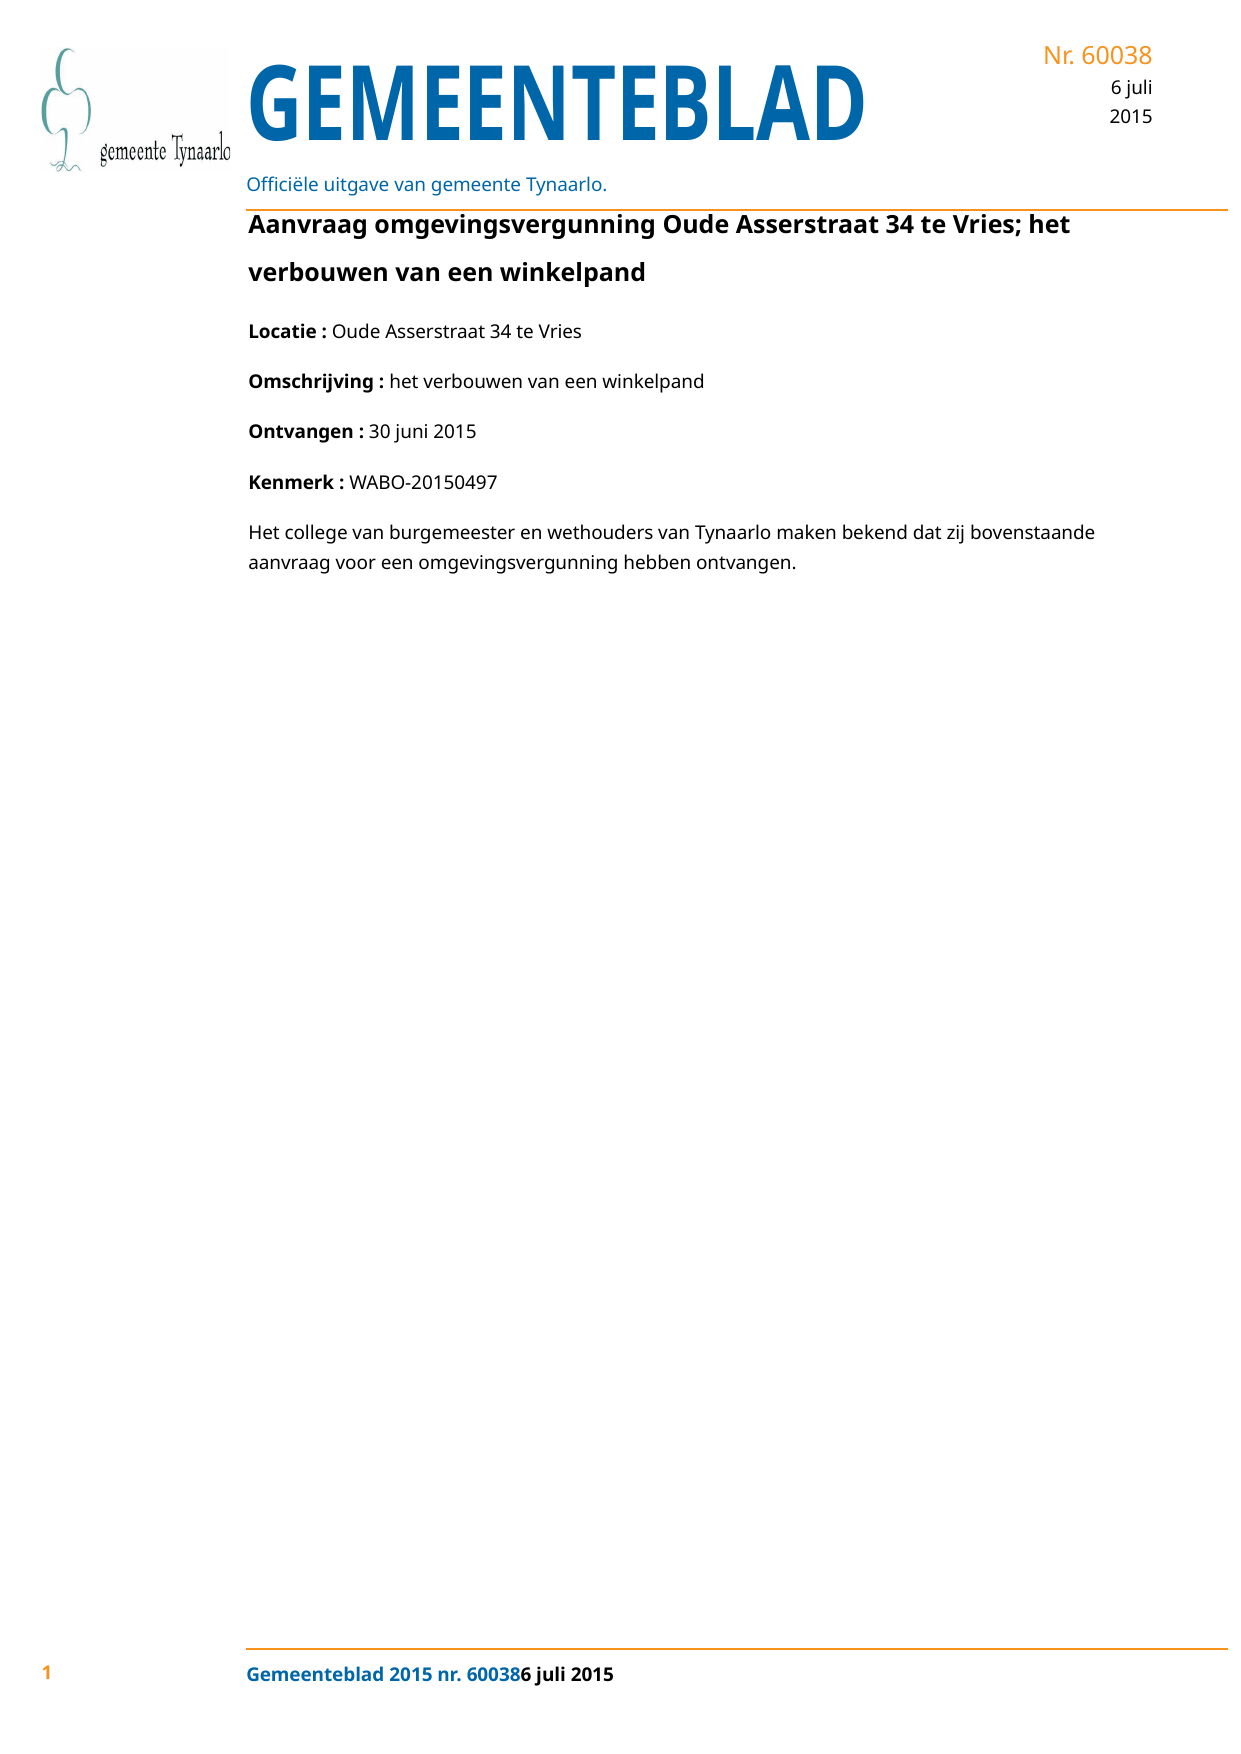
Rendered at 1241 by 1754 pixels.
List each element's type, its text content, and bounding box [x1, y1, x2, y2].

text Aanvraag omgevingsvergunning Oude Asserstraat 34 te Vries; het verbouwen van een winkelpand [248, 211, 1152, 288]
text Locatie : Oude Asserstraat 34 te Vries [248, 318, 1152, 344]
text Het college van burgemeester en wethouders van Tynaarlo maken bekend dat zij bovenstaande aanvraag voor een omgevingsvergunning hebben ontvangen. [248, 519, 1152, 575]
picture [41, 47, 231, 172]
text Kenmerk : WABO-20150497 [248, 469, 1152, 495]
text Ontvangen : 30 juni 2015 [248, 419, 1152, 444]
text Omschrijving : het verbouwen van een winkelpand [248, 368, 1152, 394]
